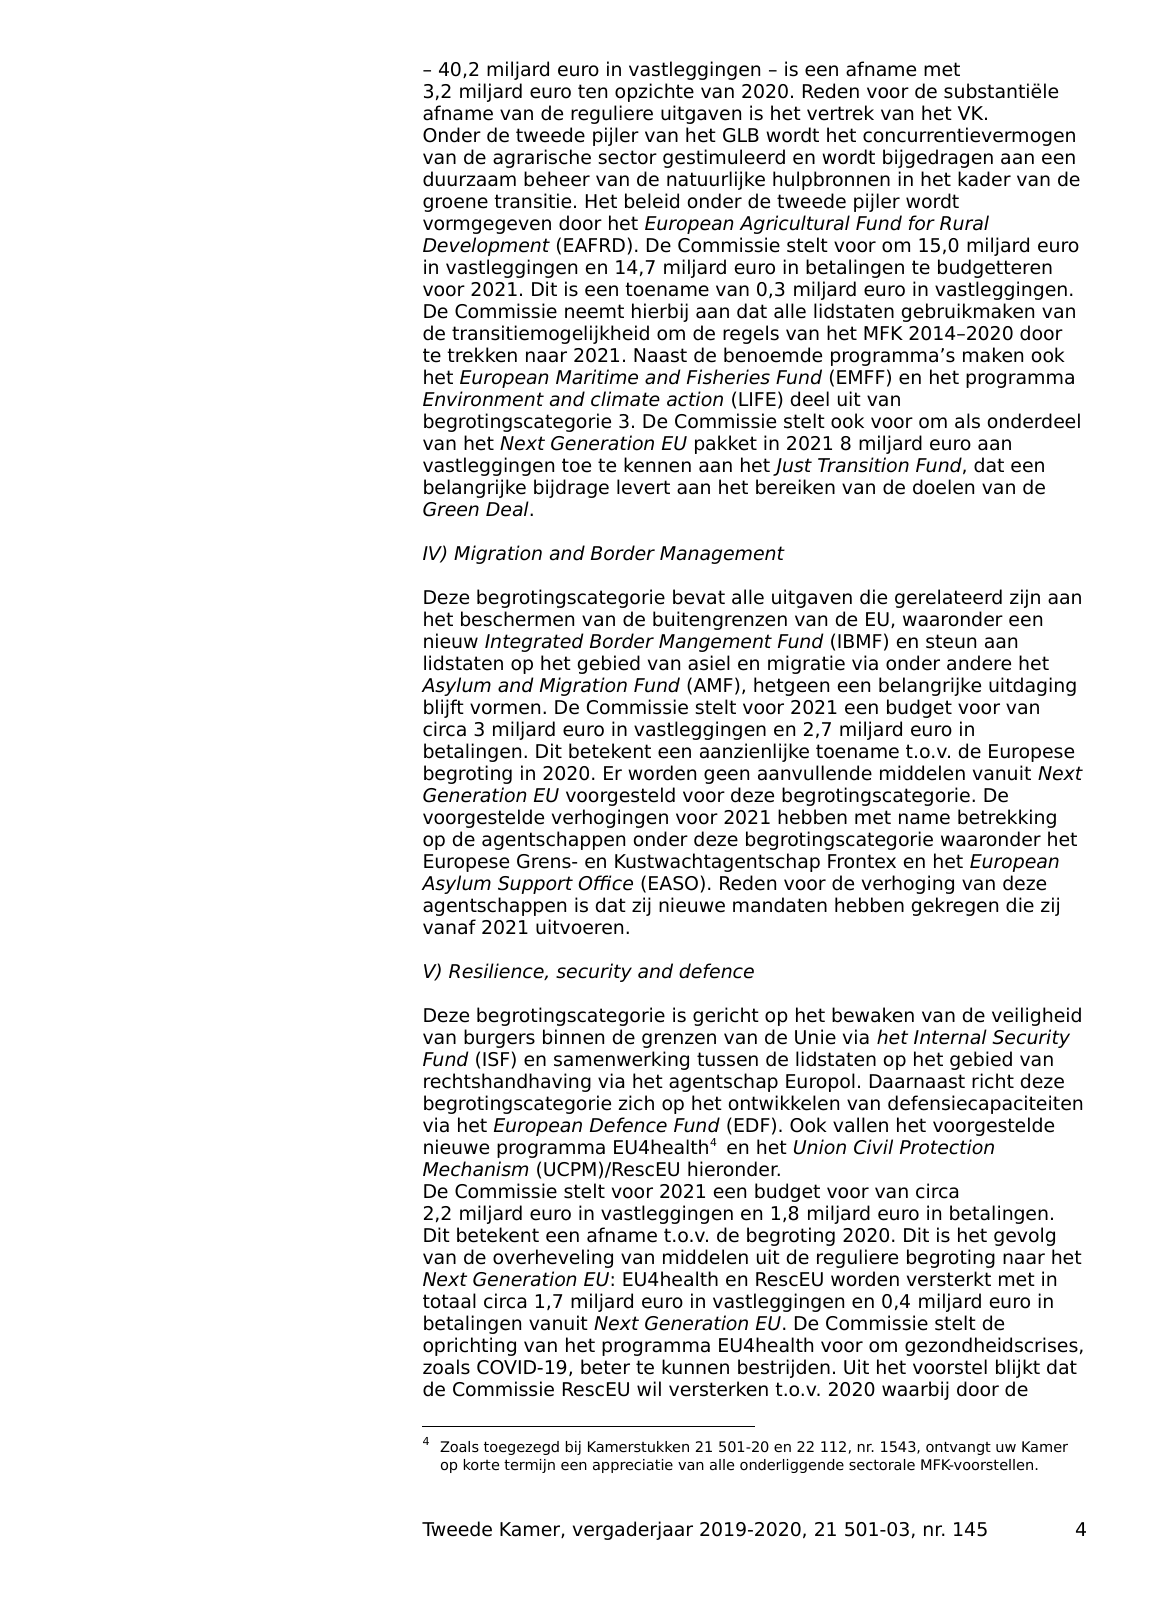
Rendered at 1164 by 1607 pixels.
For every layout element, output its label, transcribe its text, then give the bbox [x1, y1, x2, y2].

text Onder de tweede pijler van het GLB wordt het concurrentievermogen van de agrarische sector gestimuleerd en wordt bijgedragen aan een duurzaam beheer van de natuurlijke hulpbronnen in het kader van de groene transitie. Het beleid onder de tweede pijler wordt vormgegeven door het European Agricultural Fund for Rural Development (EAFRD). De Commissie stelt voor om 15,0 miljard euro in vastleggingen en 14,7 miljard euro in betalingen te budgetteren voor 2021. Dit is een toename van 0,3 miljard euro in vastleggingen. De Commissie neemt hierbij aan dat alle lidstaten gebruikmaken van de transitiemogelijkheid om de regels van het MFK 2014–2020 door te trekken naar 2021. Naast de benoemde programma’s maken ook het European Maritime and Fisheries Fund (EMFF) en het programma Environment and climate action (LIFE) deel uit van begrotingscategorie 3. De Commissie stelt ook voor om als onderdeel van het Next Generation EU pakket in 2021 8 miljard euro aan vastleggingen toe te kennen aan het Just Transition Fund, dat een belangrijke bijdrage levert aan het bereiken van de doelen van de Green Deal. [422, 125, 1087, 521]
subtitle V) Resilience, security and defence [422, 961, 1087, 983]
text De Commissie stelt voor 2021 een budget voor van circa 2,2 miljard euro in vastleggingen en 1,8 miljard euro in betalingen. Dit betekent een afname t.o.v. de begroting 2020. Dit is het gevolg van de overheveling van middelen uit de reguliere begroting naar het Next Generation EU: EU4health en RescEU worden versterkt met in totaal circa 1,7 miljard euro in vastleggingen en 0,4 miljard euro in betalingen vanuit Next Generation EU. De Commissie stelt de oprichting van het programma EU4health voor om gezondheidscrises, zoals COVID-19, beter te kunnen bestrijden. Uit het voorstel blijkt dat de Commissie RescEU wil versterken t.o.v. 2020 waarbij door de [422, 1181, 1087, 1401]
subtitle IV) Migration and Border Management [422, 543, 1087, 565]
text – 40,2 miljard euro in vastleggingen – is een afname met 3,2 miljard euro ten opzichte van 2020. Reden voor de substantiële afname van de reguliere uitgaven is het vertrek van het VK. [422, 59, 1087, 125]
text Deze begrotingscategorie is gericht op het bewaken van de veiligheid van burgers binnen de grenzen van de Unie via het Internal Security Fund (ISF) en samenwerking tussen de lidstaten op het gebied van rechtshandhaving via het agentschap Europol. Daarnaast richt deze begrotingscategorie zich op het ontwikkelen van defensiecapaciteiten via het European Defence Fund (EDF). Ook vallen het voorgestelde nieuwe programma EU4health en het Union Civil Protection Mechanism (UCPM)/RescEU hieronder. [422, 1005, 1087, 1181]
text Zoals toegezegd bij Kamerstukken 21 501-20 en 22 112, nr. 1543, ontvangt uw Kamer op korte termijn een appreciatie van alle onderliggende sectorale MFK-voorstellen. [422, 1435, 1087, 1474]
text Deze begrotingscategorie bevat alle uitgaven die gerelateerd zijn aan het beschermen van de buitengrenzen van de EU, waaronder een nieuw Integrated Border Mangement Fund (IBMF) en steun aan lidstaten op het gebied van asiel en migratie via onder andere het Asylum and Migration Fund (AMF), hetgeen een belangrijke uitdaging blijft vormen. De Commissie stelt voor 2021 een budget voor van circa 3 miljard euro in vastleggingen en 2,7 miljard euro in betalingen. Dit betekent een aanzienlijke toename t.o.v. de Europese begroting in 2020. Er worden geen aanvullende middelen vanuit Next Generation EU voorgesteld voor deze begrotingscategorie. De voorgestelde verhogingen voor 2021 hebben met name betrekking op de agentschappen onder deze begrotingscategorie waaronder het Europese Grens- en Kustwachtagentschap Frontex en het European Asylum Support Office (EASO). Reden voor de verhoging van deze agentschappen is dat zij nieuwe mandaten hebben gekregen die zij vanaf 2021 uitvoeren. [422, 587, 1087, 939]
